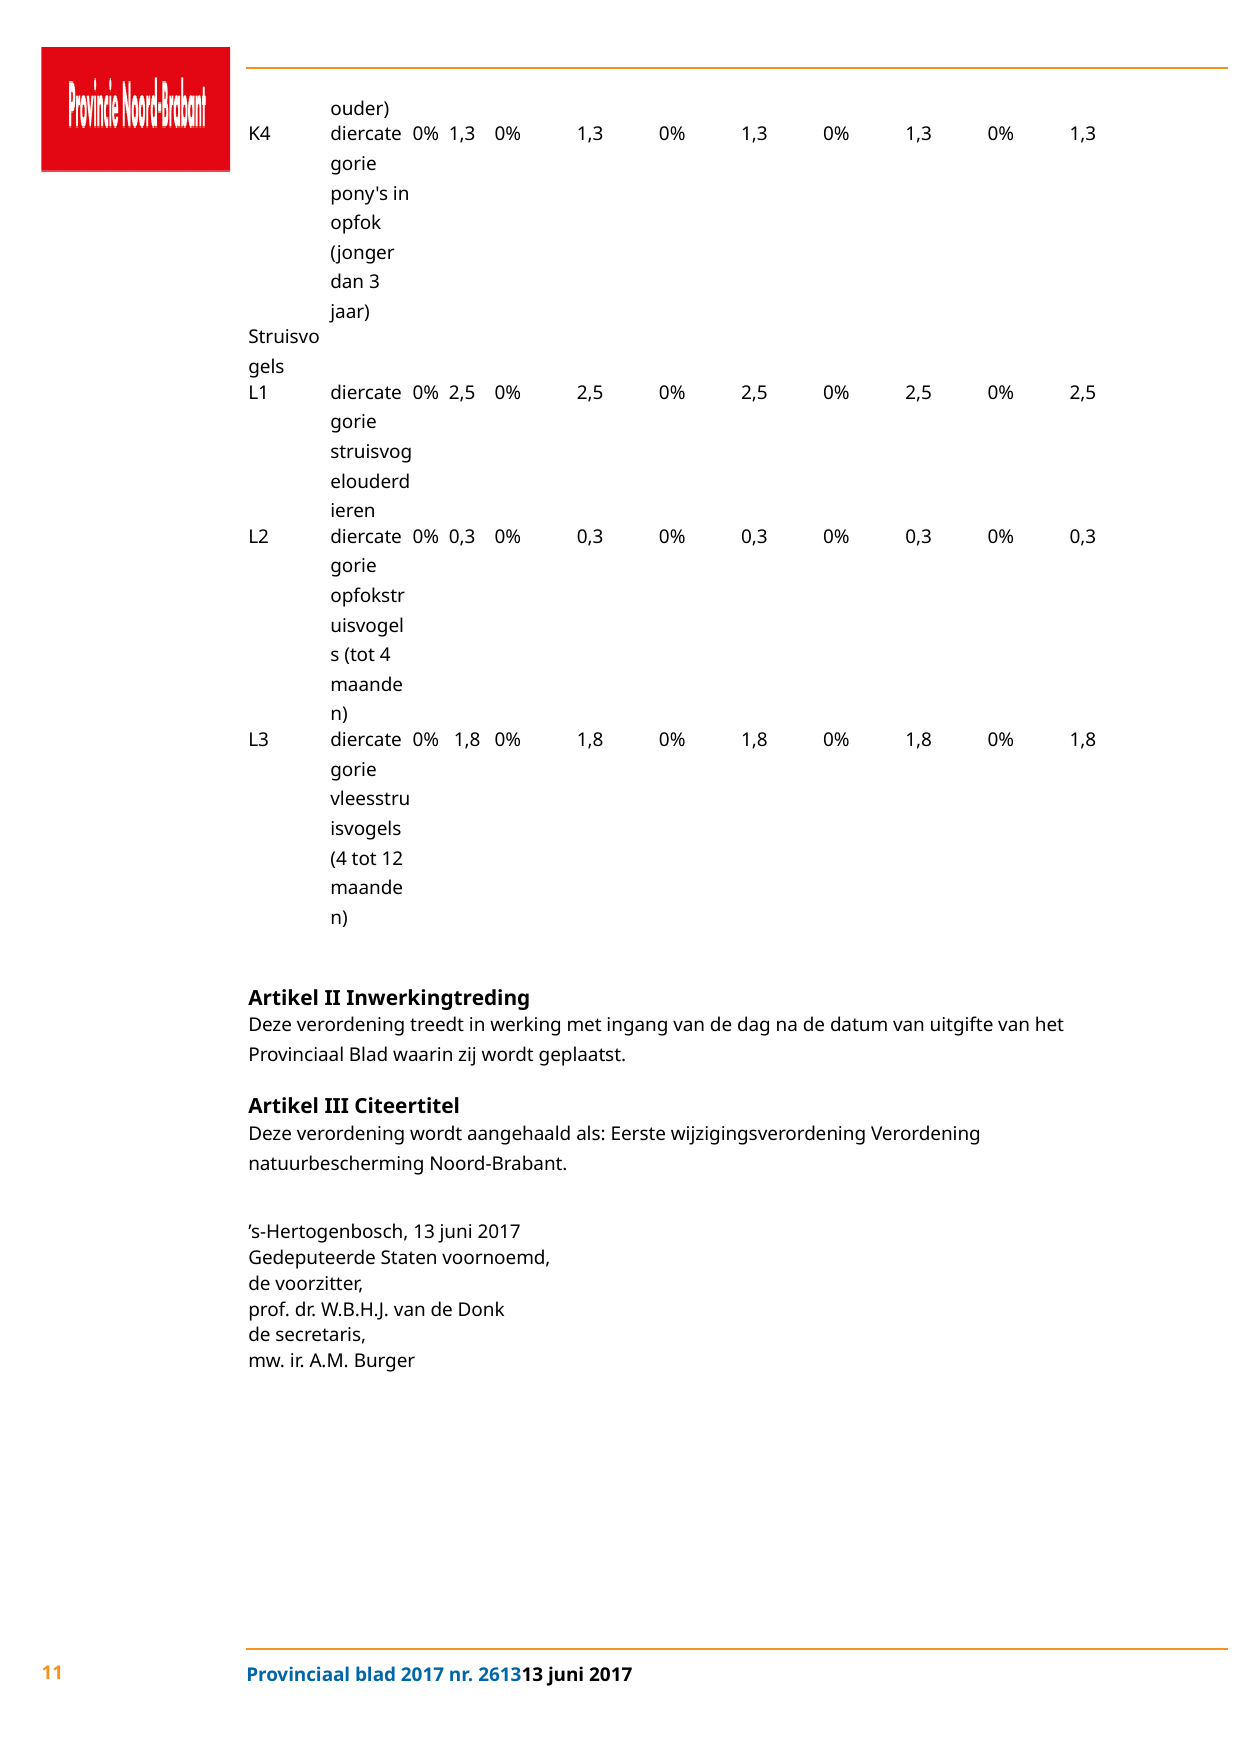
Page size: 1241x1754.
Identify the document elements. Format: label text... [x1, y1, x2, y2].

table_cell 0,3 [1069, 523, 1152, 726]
table_cell diercategorie struisvogelouderdieren [330, 379, 412, 523]
table_cell L1 [248, 379, 330, 523]
text Artikel III Citeertitel [248, 1092, 1152, 1120]
table_cell 0,3 [905, 523, 987, 726]
text Artikel II Inwerkingtreding [248, 983, 1152, 1012]
text Deze verordening treedt in werking met ingang van de dag na de datum van uitgifte van het Provinciaal Blad waarin zij wordt geplaatst. [248, 1012, 1152, 1067]
table_cell diercategorie opfokstruisvogels (tot 4 maanden) [330, 523, 412, 726]
text de voorzitter, [248, 1270, 1152, 1296]
text de secretaris, [248, 1321, 1152, 1347]
table_cell 0% [494, 379, 577, 523]
text mw. ir. A.M. Burger [248, 1347, 1152, 1373]
table_cell 0,3 [741, 523, 823, 726]
table_cell [905, 95, 987, 121]
table_cell [1069, 95, 1152, 121]
table_cell 0% [823, 726, 905, 929]
table_cell 0% [987, 379, 1069, 523]
table_cell [823, 95, 905, 121]
text Gedeputeerde Staten voornoemd, [248, 1244, 1152, 1270]
table_cell [1069, 324, 1152, 379]
table_cell L2 [248, 523, 330, 726]
table_cell 0% [823, 121, 905, 324]
table_cell 0% [494, 121, 577, 324]
table_cell 0% 1,8 [412, 726, 494, 929]
table_cell [987, 324, 1069, 379]
table_cell [823, 324, 905, 379]
table_cell [659, 95, 741, 121]
table_cell 0% [987, 726, 1069, 929]
picture [41, 47, 231, 172]
table_cell 0% [494, 523, 577, 726]
table_cell 0% [494, 726, 577, 929]
table_cell 0% [823, 379, 905, 523]
table_cell 1,8 [1069, 726, 1152, 929]
table_cell [577, 95, 659, 121]
text ’s-Hertogenbosch, 13 juni 2017 [248, 1218, 1152, 1244]
table_cell 1,8 [741, 726, 823, 929]
table_cell 1,8 [905, 726, 987, 929]
table_cell [905, 324, 987, 379]
table_cell 0% 2,5 [412, 379, 494, 523]
table_cell [248, 95, 330, 121]
table_cell 0% [659, 523, 741, 726]
table_cell [741, 95, 823, 121]
table_cell [577, 324, 659, 379]
table_cell [330, 324, 412, 379]
table_cell 0% [659, 379, 741, 523]
table_cell 1,3 [1069, 121, 1152, 324]
table_cell 2,5 [905, 379, 987, 523]
table_cell 1,3 [741, 121, 823, 324]
table_cell [987, 95, 1069, 121]
table_cell [494, 95, 577, 121]
text Deze verordening wordt aangehaald als: Eerste wijzigingsverordening Verordening natuurbescherming Noord-Brabant. [248, 1120, 1152, 1175]
table_cell 0% 1,3 [412, 121, 494, 324]
table_cell 0% 0,3 [412, 523, 494, 726]
table_cell 1,8 [577, 726, 659, 929]
table_cell 1,3 [905, 121, 987, 324]
table_cell 2,5 [741, 379, 823, 523]
table_cell K4 [248, 121, 330, 324]
table_cell L3 [248, 726, 330, 929]
table_cell 0% [659, 121, 741, 324]
table_cell 0% [987, 121, 1069, 324]
table_cell 0% [659, 726, 741, 929]
table_cell ouder) [330, 95, 412, 121]
table_cell [494, 324, 577, 379]
table_cell 0,3 [577, 523, 659, 726]
table_cell 2,5 [1069, 379, 1152, 523]
table_cell diercategorie pony's in opfok (jonger dan 3 jaar) [330, 121, 412, 324]
table_cell [659, 324, 741, 379]
table_cell Struisvogels [248, 324, 330, 379]
table_cell 0% [823, 523, 905, 726]
table_cell diercategorie vleesstruisvogels (4 tot 12 maanden) [330, 726, 412, 929]
table_cell [412, 324, 494, 379]
table_cell [412, 95, 494, 121]
text prof. dr. W.B.H.J. van de Donk [248, 1296, 1152, 1321]
table_cell 0% [987, 523, 1069, 726]
table_cell [741, 324, 823, 379]
table_cell 2,5 [577, 379, 659, 523]
table_cell 1,3 [577, 121, 659, 324]
